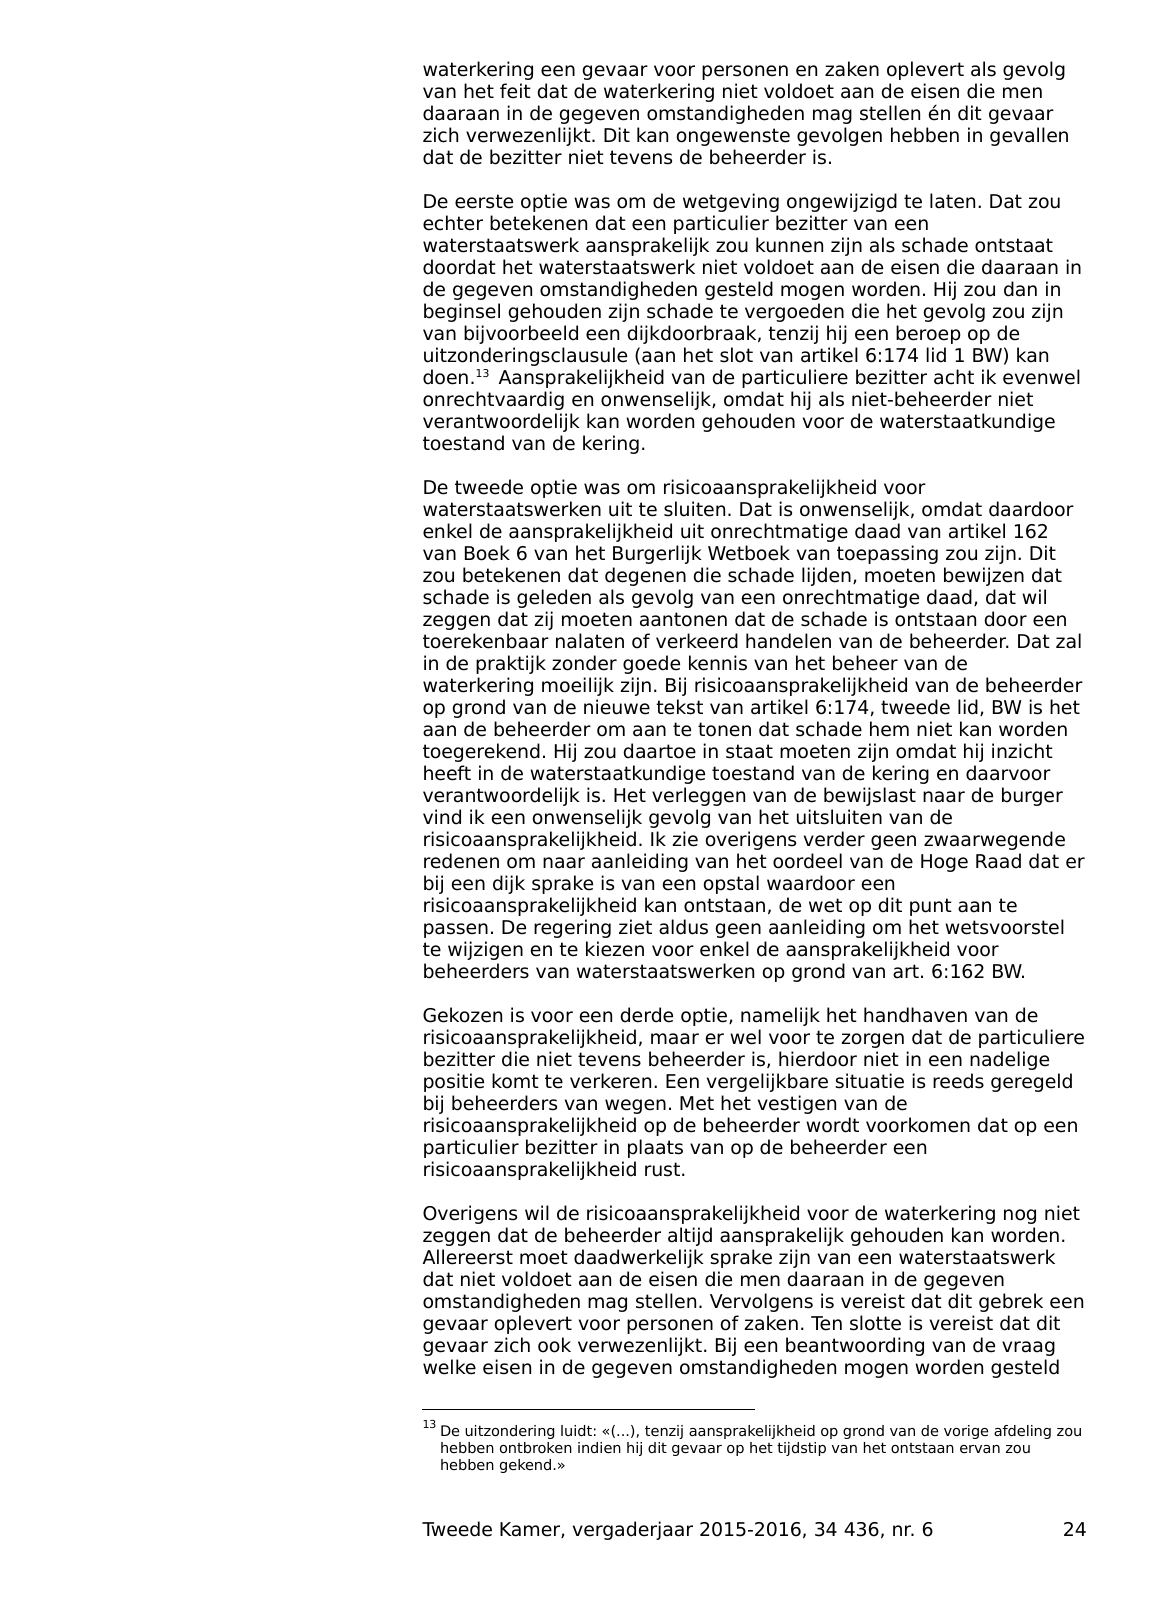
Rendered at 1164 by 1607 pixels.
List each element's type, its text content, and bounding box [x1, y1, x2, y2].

text De eerste optie was om de wetgeving ongewijzigd te laten. Dat zou echter betekenen dat een particulier bezitter van een waterstaatswerk aansprakelijk zou kunnen zijn als schade ontstaat doordat het waterstaatswerk niet voldoet aan de eisen die daaraan in de gegeven omstandigheden gesteld mogen worden. Hij zou dan in beginsel gehouden zijn schade te vergoeden die het gevolg zou zijn van bijvoorbeeld een dijkdoorbraak, tenzij hij een beroep op de uitzonderingsclausule (aan het slot van artikel 6:174 lid 1 BW) kan doen. Aansprakelijkheid van de particuliere bezitter acht ik evenwel onrechtvaardig en onwenselijk, omdat hij als niet-beheerder niet verantwoordelijk kan worden gehouden voor de waterstaatkundige toestand van de kering. [422, 191, 1087, 455]
text Overigens wil de risicoaansprakelijkheid voor de waterkering nog niet zeggen dat de beheerder altijd aansprakelijk gehouden kan worden. Allereerst moet daadwerkelijk sprake zijn van een waterstaatswerk dat niet voldoet aan de eisen die men daaraan in de gegeven omstandigheden mag stellen. Vervolgens is vereist dat dit gebrek een gevaar oplevert voor personen of zaken. Ten slotte is vereist dat dit gevaar zich ook verwezenlijkt. Bij een beantwoording van de vraag welke eisen in de gegeven omstandigheden mogen worden gesteld [422, 1203, 1087, 1379]
text waterkering een gevaar voor personen en zaken oplevert als gevolg van het feit dat de waterkering niet voldoet aan de eisen die men daaraan in de gegeven omstandigheden mag stellen én dit gevaar zich verwezenlijkt. Dit kan ongewenste gevolgen hebben in gevallen dat de bezitter niet tevens de beheerder is. [422, 59, 1087, 169]
text Gekozen is voor een derde optie, namelijk het handhaven van de risicoaansprakelijkheid, maar er wel voor te zorgen dat de particuliere bezitter die niet tevens beheerder is, hierdoor niet in een nadelige positie komt te verkeren. Een vergelijkbare situatie is reeds geregeld bij beheerders van wegen. Met het vestigen van de risicoaansprakelijkheid op de beheerder wordt voorkomen dat op een particulier bezitter in plaats van op de beheerder een risicoaansprakelijkheid rust. [422, 1005, 1087, 1181]
text De tweede optie was om risicoaansprakelijkheid voor waterstaatswerken uit te sluiten. Dat is onwenselijk, omdat daardoor enkel de aansprakelijkheid uit onrechtmatige daad van artikel 162 van Boek 6 van het Burgerlijk Wetboek van toepassing zou zijn. Dit zou betekenen dat degenen die schade lijden, moeten bewijzen dat schade is geleden als gevolg van een onrechtmatige daad, dat wil zeggen dat zij moeten aantonen dat de schade is ontstaan door een toerekenbaar nalaten of verkeerd handelen van de beheerder. Dat zal in de praktijk zonder goede kennis van het beheer van de waterkering moeilijk zijn. Bij risicoaansprakelijkheid van de beheerder op grond van de nieuwe tekst van artikel 6:174, tweede lid, BW is het aan de beheerder om aan te tonen dat schade hem niet kan worden toegerekend. Hij zou daartoe in staat moeten zijn omdat hij inzicht heeft in de waterstaatkundige toestand van de kering en daarvoor verantwoordelijk is. Het verleggen van de bewijslast naar de burger vind ik een onwenselijk gevolg van het uitsluiten van de risicoaansprakelijkheid. Ik zie overigens verder geen zwaarwegende redenen om naar aanleiding van het oordeel van de Hoge Raad dat er bij een dijk sprake is van een opstal waardoor een risicoaansprakelijkheid kan ontstaan, de wet op dit punt aan te passen. De regering ziet aldus geen aanleiding om het wetsvoorstel te wijzigen en te kiezen voor enkel de aansprakelijkheid voor beheerders van waterstaatswerken op grond van art. 6:162 BW. [422, 477, 1087, 983]
text De uitzondering luidt: «(...), tenzij aansprakelijkheid op grond van de vorige afdeling zou hebben ontbroken indien hij dit gevaar op het tijdstip van het ontstaan ervan zou hebben gekend.» [422, 1418, 1087, 1474]
